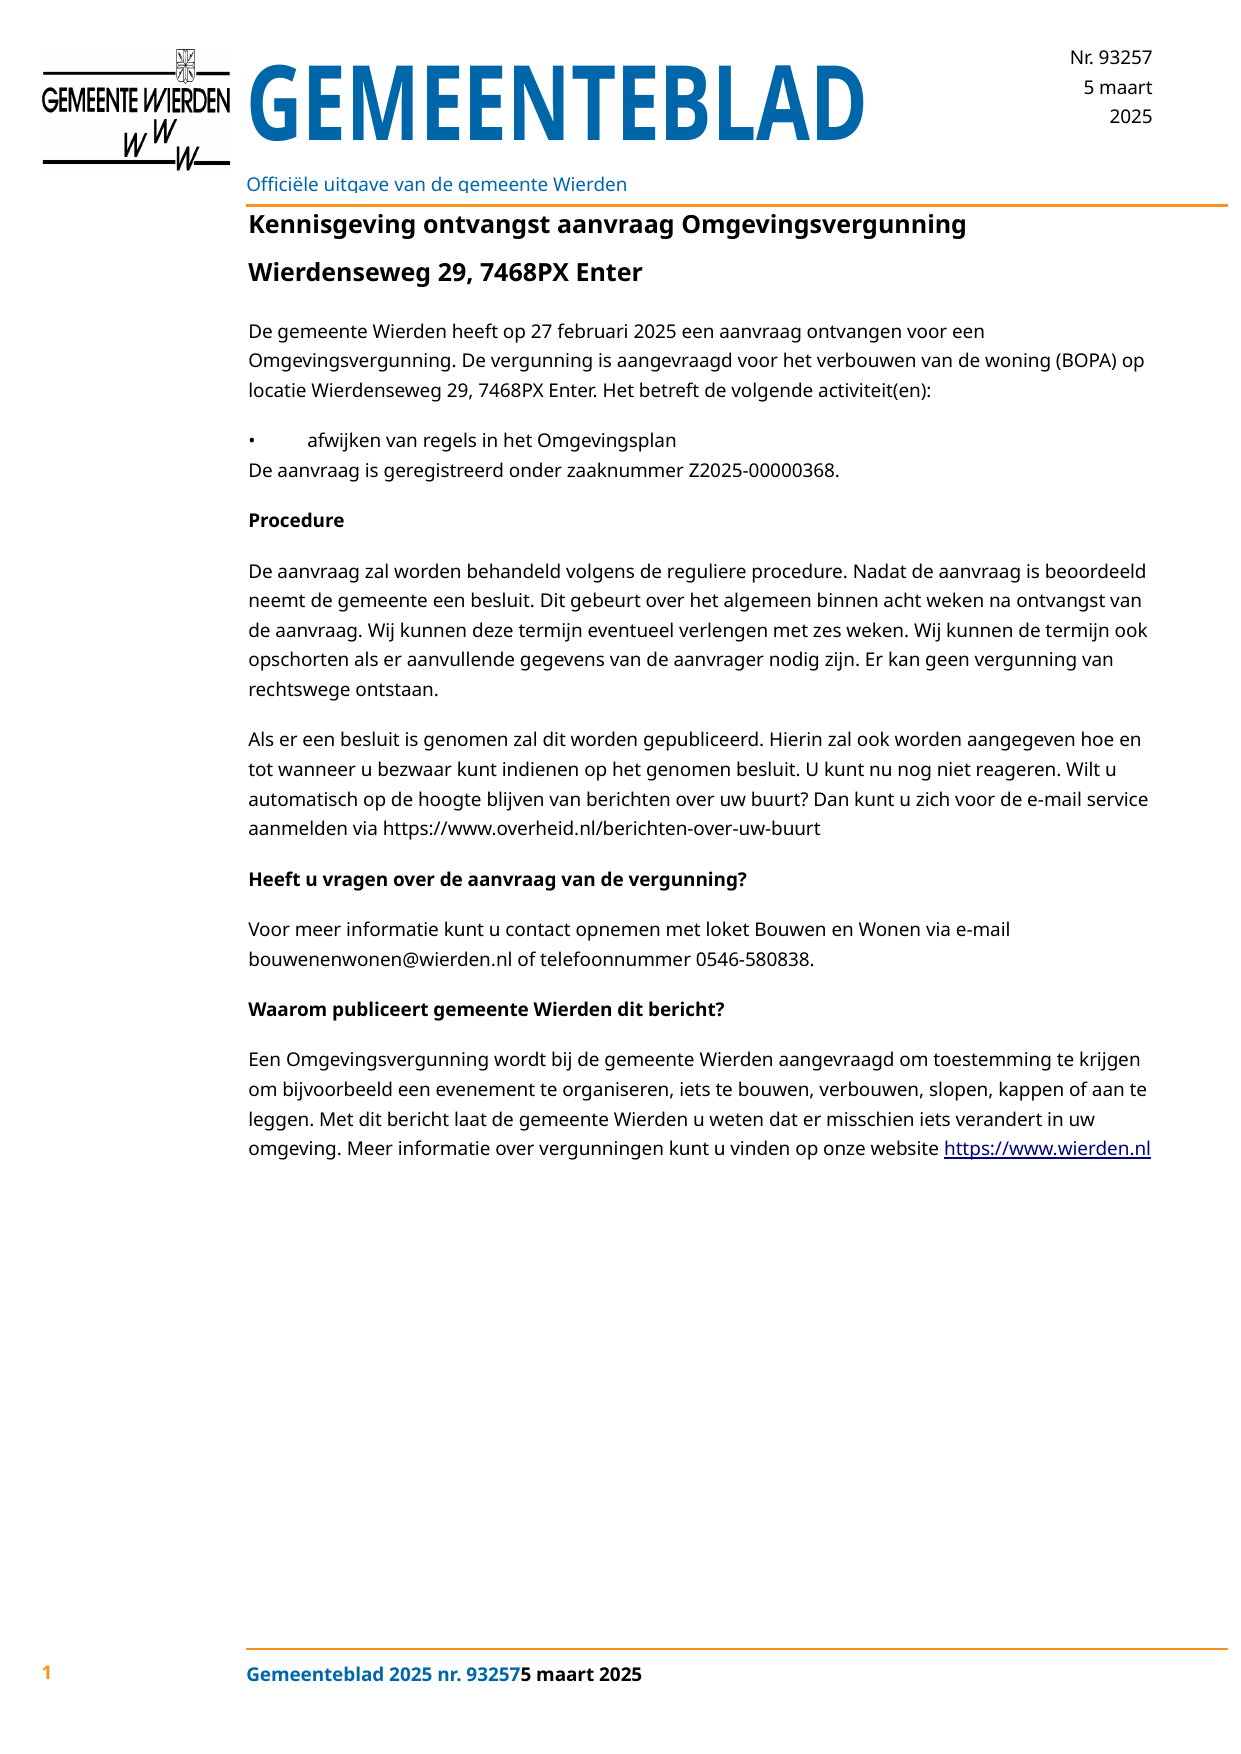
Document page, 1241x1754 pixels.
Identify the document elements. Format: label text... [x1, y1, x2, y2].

text Heeft u vragen over de aanvraag van de vergunning? [248, 866, 1152, 892]
text Voor meer informatie kunt u contact opnemen met loket Bouwen en Wonen via e-mail bouwenenwonen@wierden.nl of telefoonnummer 0546-580838. [248, 916, 1152, 972]
text Waarom publiceert gemeente Wierden dit bericht? [248, 996, 1152, 1022]
text Een Omgevingsvergunning wordt bij de gemeente Wierden aangevraagd om toestemming te krijgen om bijvoorbeeld een evenement te organiseren, iets te bouwen, verbouwen, slopen, kappen of aan te leggen. Met dit bericht laat de gemeente Wierden u weten dat er misschien iets verandert in uw omgeving. Meer informatie over vergunningen kunt u vinden op onze website https://www.wierden.nl [248, 1047, 1152, 1161]
text De aanvraag is geregistreerd onder zaaknummer Z2025-00000368. [248, 457, 1152, 483]
text De gemeente Wierden heeft op 27 februari 2025 een aanvraag ontvangen voor een Omgevingsvergunning. De vergunning is aangevraagd voor het verbouwen van de woning (BOPA) op locatie Wierdenseweg 29, 7468PX Enter. Het betreft de volgende activiteit(en): [248, 318, 1152, 403]
picture [41, 47, 231, 172]
text Kennisgeving ontvangst aanvraag Omgevingsvergunning Wierdenseweg 29, 7468PX Enter [248, 207, 1152, 288]
list afwijken van regels in het Omgevingsplan [248, 427, 1152, 453]
text Als er een besluit is genomen zal dit worden gepubliceerd. Hierin zal ook worden aangegeven hoe en tot wanneer u bezwaar kunt indienen op het genomen besluit. U kunt nu nog niet reageren. Wilt u automatisch op de hoogte blijven van berichten over uw buurt? Dan kunt u zich voor de e-mail service aanmelden via https://www.overheid.nl/berichten-over-uw-buurt [248, 727, 1152, 841]
text Procedure [248, 507, 1152, 533]
text De aanvraag zal worden behandeld volgens de reguliere procedure. Nadat de aanvraag is beoordeeld neemt de gemeente een besluit. Dit gebeurt over het algemeen binnen acht weken na ontvangst van de aanvraag. Wij kunnen deze termijn eventueel verlengen met zes weken. Wij kunnen de termijn ook opschorten als er aanvullende gegevens van de aanvrager nodig zijn. Er kan geen vergunning van rechtswege ontstaan. [248, 558, 1152, 702]
